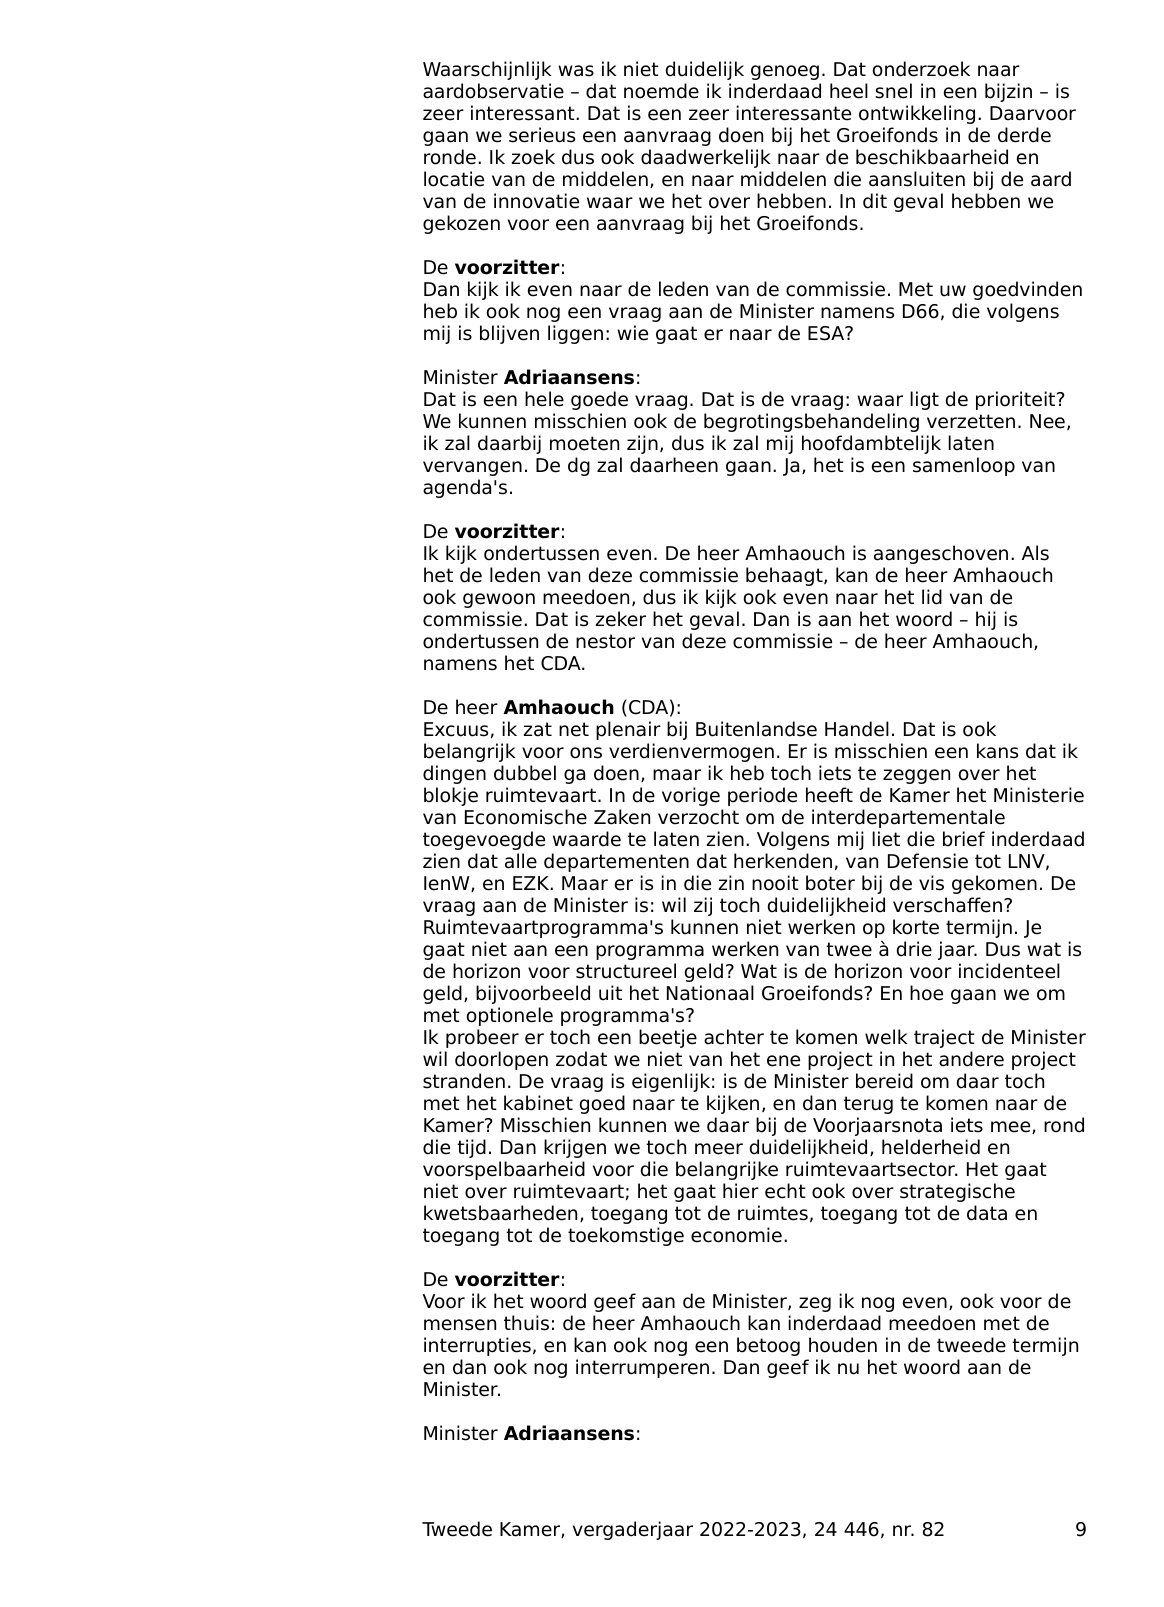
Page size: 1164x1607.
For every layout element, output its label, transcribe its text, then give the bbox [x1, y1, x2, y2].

text Minister Adriaansens: [422, 1423, 1087, 1445]
text Dat is een hele goede vraag. Dat is de vraag: waar ligt de prioriteit? We kunnen misschien ook de begrotingsbehandeling verzetten. Nee, ik zal daarbij moeten zijn, dus ik zal mij hoofdambtelijk laten vervangen. De dg zal daarheen gaan. Ja, het is een samenloop van agenda's. [422, 389, 1087, 499]
text Dan kijk ik even naar de leden van de commissie. Met uw goedvinden heb ik ook nog een vraag aan de Minister namens D66, die volgens mij is blijven liggen: wie gaat er naar de ESA? [422, 279, 1087, 345]
text Excuus, ik zat net plenair bij Buitenlandse Handel. Dat is ook belangrijk voor ons verdienvermogen. Er is misschien een kans dat ik dingen dubbel ga doen, maar ik heb toch iets te zeggen over het blokje ruimtevaart. In de vorige periode heeft de Kamer het Ministerie van Economische Zaken verzocht om de interdepartementale toegevoegde waarde te laten zien. Volgens mij liet die brief inderdaad zien dat alle departementen dat herkenden, van Defensie tot LNV, IenW, en EZK. Maar er is in die zin nooit boter bij de vis gekomen. De vraag aan de Minister is: wil zij toch duidelijkheid verschaffen? Ruimtevaartprogramma's kunnen niet werken op korte termijn. Je gaat niet aan een programma werken van twee à drie jaar. Dus wat is de horizon voor structureel geld? Wat is de horizon voor incidenteel geld, bijvoorbeeld uit het Nationaal Groeifonds? En hoe gaan we om met optionele programma's? [422, 719, 1087, 1027]
text Voor ik het woord geef aan de Minister, zeg ik nog even, ook voor de mensen thuis: de heer Amhaouch kan inderdaad meedoen met de interrupties, en kan ook nog een betoog houden in de tweede termijn en dan ook nog interrumperen. Dan geef ik nu het woord aan de Minister. [422, 1291, 1087, 1401]
text Waarschijnlijk was ik niet duidelijk genoeg. Dat onderzoek naar aardobservatie – dat noemde ik inderdaad heel snel in een bijzin – is zeer interessant. Dat is een zeer interessante ontwikkeling. Daarvoor gaan we serieus een aanvraag doen bij het Groeifonds in de derde ronde. Ik zoek dus ook daadwerkelijk naar de beschikbaarheid en locatie van de middelen, en naar middelen die aansluiten bij de aard van de innovatie waar we het over hebben. In dit geval hebben we gekozen voor een aanvraag bij het Groeifonds. [422, 59, 1087, 235]
text De voorzitter: [422, 1269, 1087, 1291]
text De voorzitter: [422, 257, 1087, 279]
text Minister Adriaansens: [422, 367, 1087, 389]
text Ik kijk ondertussen even. De heer Amhaouch is aangeschoven. Als het de leden van deze commissie behaagt, kan de heer Amhaouch ook gewoon meedoen, dus ik kijk ook even naar het lid van de commissie. Dat is zeker het geval. Dan is aan het woord – hij is ondertussen de nestor van deze commissie – de heer Amhaouch, namens het CDA. [422, 543, 1087, 675]
text De voorzitter: [422, 521, 1087, 543]
text De heer Amhaouch (CDA): [422, 697, 1087, 719]
text Ik probeer er toch een beetje achter te komen welk traject de Minister wil doorlopen zodat we niet van het ene project in het andere project stranden. De vraag is eigenlijk: is de Minister bereid om daar toch met het kabinet goed naar te kijken, en dan terug te komen naar de Kamer? Misschien kunnen we daar bij de Voorjaarsnota iets mee, rond die tijd. Dan krijgen we toch meer duidelijkheid, helderheid en voorspelbaarheid voor die belangrijke ruimtevaartsector. Het gaat niet over ruimtevaart; het gaat hier echt ook over strategische kwetsbaarheden, toegang tot de ruimtes, toegang tot de data en toegang tot de toekomstige economie. [422, 1027, 1087, 1247]
